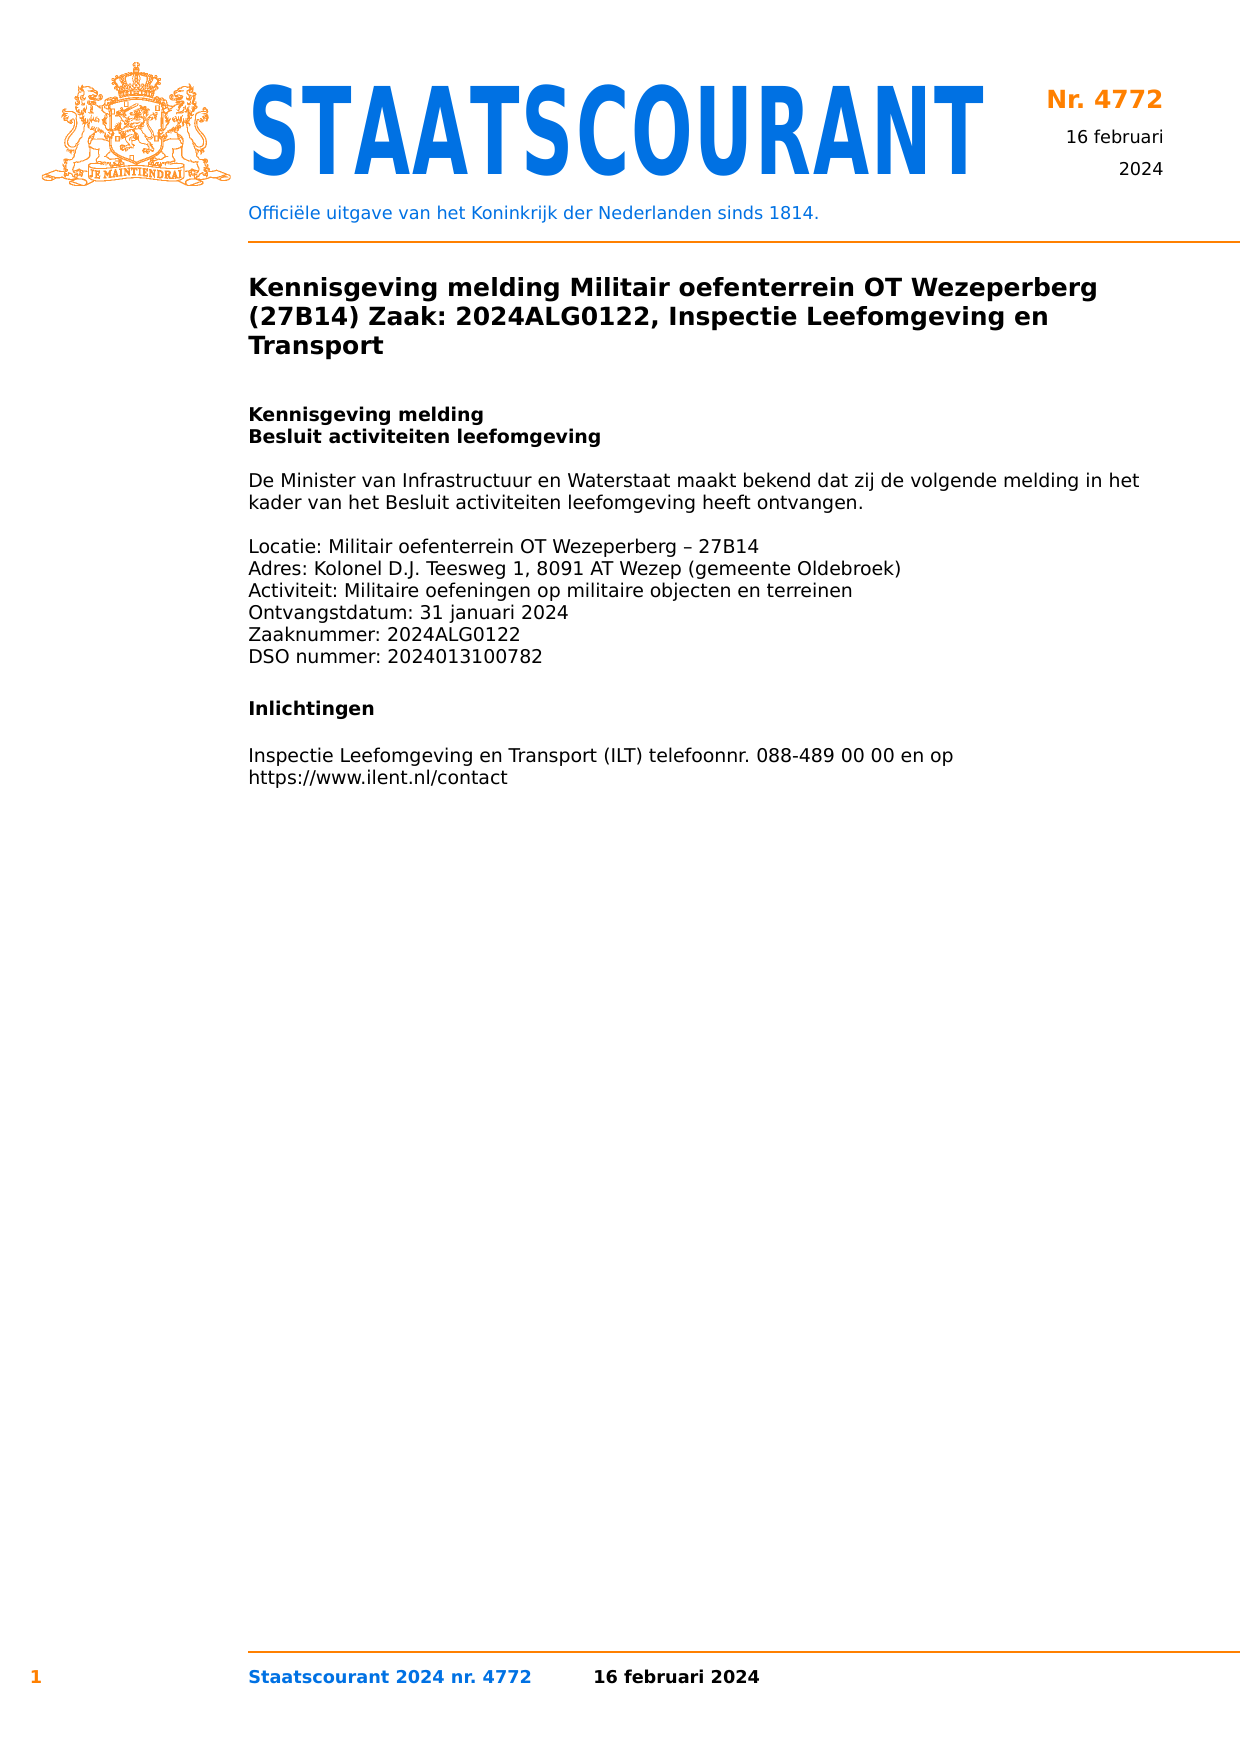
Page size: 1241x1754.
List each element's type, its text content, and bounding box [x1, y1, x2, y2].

subtitle Inlichtingen [248, 698, 1163, 720]
picture [41, 62, 231, 186]
table_header [25, 62, 248, 241]
text Zaaknummer: 2024ALG0122 [248, 624, 1163, 646]
text Besluit activiteiten leefomgeving [248, 426, 1163, 448]
table_header STAATSCOURANT [248, 62, 998, 203]
table_cell 2024 [998, 153, 1240, 203]
text Kennisgeving melding [248, 404, 1163, 426]
table_cell Officiële uitgave van het Koninkrijk der Nederlanden sinds 1814. [248, 203, 1240, 241]
table_cell 16 februari [998, 121, 1240, 153]
text Activiteit: Militaire oefeningen op militaire objecten en terreinen [248, 580, 1163, 602]
text Ontvangstdatum: 31 januari 2024 [248, 602, 1163, 624]
text De Minister van Infrastructuur en Waterstaat maakt bekend dat zij de volgende melding in het kader van het Besluit activiteiten leefomgeving heeft ontvangen. [248, 470, 1163, 514]
table_header Nr. 4772 [998, 62, 1240, 121]
text Adres: Kolonel D.J. Teesweg 1, 8091 AT Wezep (gemeente Oldebroek) [248, 558, 1163, 580]
subtitle Kennisgeving melding Militair oefenterrein OT Wezeperberg (27B14) Zaak: 2024ALG0122, Inspectie Leefomgeving en Transport [248, 273, 1163, 361]
text DSO nummer: 2024013100782 [248, 646, 1163, 668]
text Locatie: Militair oefenterrein OT Wezeperberg – 27B14 [248, 536, 1163, 558]
text Inspectie Leefomgeving en Transport (ILT) telefoonnr. 088-489 00 00 en op https://www.ilent.nl/contact [248, 745, 1163, 789]
